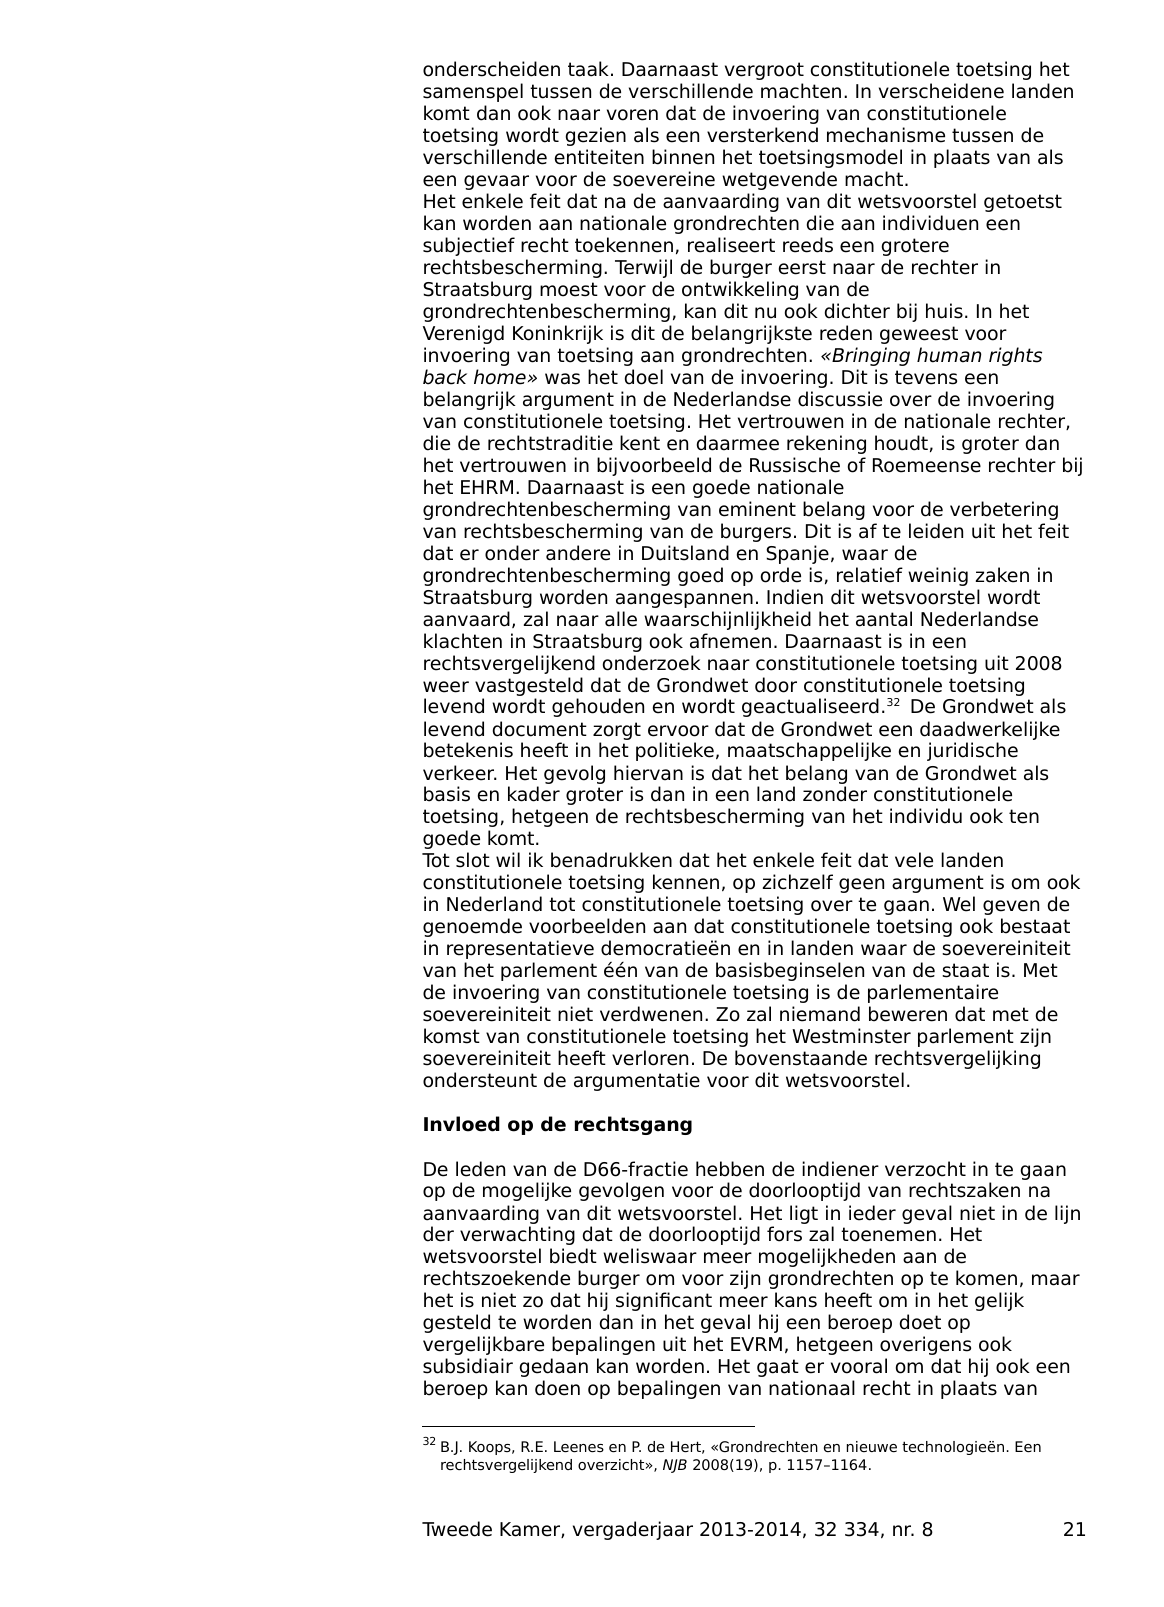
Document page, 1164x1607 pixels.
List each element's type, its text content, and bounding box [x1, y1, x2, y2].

text B.J. Koops, R.E. Leenes en P. de Hert, «Grondrechten en nieuwe technologieën. Een rechtsvergelijkend overzicht», NJB 2008(19), p. 1157–1164. [422, 1435, 1087, 1474]
text onderscheiden taak. Daarnaast vergroot constitutionele toetsing het samenspel tussen de verschillende machten. In verscheidene landen komt dan ook naar voren dat de invoering van constitutionele toetsing wordt gezien als een versterkend mechanisme tussen de verschillende entiteiten binnen het toetsingsmodel in plaats van als een gevaar voor de soevereine wetgevende macht. [422, 59, 1087, 191]
text Tot slot wil ik benadrukken dat het enkele feit dat vele landen constitutionele toetsing kennen, op zichzelf geen argument is om ook in Nederland tot constitutionele toetsing over te gaan. Wel geven de genoemde voorbeelden aan dat constitutionele toetsing ook bestaat in representatieve democratieën en in landen waar de soevereiniteit van het parlement één van de basisbeginselen van de staat is. Met de invoering van constitutionele toetsing is de parlementaire soevereiniteit niet verdwenen. Zo zal niemand beweren dat met de komst van constitutionele toetsing het Westminster parlement zijn soevereiniteit heeft verloren. De bovenstaande rechtsvergelijking ondersteunt de argumentatie voor dit wetsvoorstel. [422, 850, 1087, 1092]
subtitle Invloed op de rechtsgang [422, 1114, 1087, 1136]
text Het enkele feit dat na de aanvaarding van dit wetsvoorstel getoetst kan worden aan nationale grondrechten die aan individuen een subjectief recht toekennen, realiseert reeds een grotere rechtsbescherming. Terwijl de burger eerst naar de rechter in Straatsburg moest voor de ontwikkeling van de grondrechtenbescherming, kan dit nu ook dichter bij huis. In het Verenigd Koninkrijk is dit de belangrijkste reden geweest voor invoering van toetsing aan grondrechten. «Bringing human rights back home» was het doel van de invoering. Dit is tevens een belangrijk argument in de Nederlandse discussie over de invoering van constitutionele toetsing. Het vertrouwen in de nationale rechter, die de rechtstraditie kent en daarmee rekening houdt, is groter dan het vertrouwen in bijvoorbeeld de Russische of Roemeense rechter bij het EHRM. Daarnaast is een goede nationale grondrechtenbescherming van eminent belang voor de verbetering van rechtsbescherming van de burgers. Dit is af te leiden uit het feit dat er onder andere in Duitsland en Spanje, waar de grondrechtenbescherming goed op orde is, relatief weinig zaken in Straatsburg worden aangespannen. Indien dit wetsvoorstel wordt aanvaard, zal naar alle waarschijnlijkheid het aantal Nederlandse klachten in Straatsburg ook afnemen. Daarnaast is in een rechtsvergelijkend onderzoek naar constitutionele toetsing uit 2008 weer vastgesteld dat de Grondwet door constitutionele toetsing levend wordt gehouden en wordt geactualiseerd. De Grondwet als levend document zorgt ervoor dat de Grondwet een daadwerkelijke betekenis heeft in het politieke, maatschappelijke en juridische verkeer. Het gevolg hiervan is dat het belang van de Grondwet als basis en kader groter is dan in een land zonder constitutionele toetsing, hetgeen de rechtsbescherming van het individu ook ten goede komt. [422, 191, 1087, 850]
text De leden van de D66-fractie hebben de indiener verzocht in te gaan op de mogelijke gevolgen voor de doorlooptijd van rechtszaken na aanvaarding van dit wetsvoorstel. Het ligt in ieder geval niet in de lijn der verwachting dat de doorlooptijd fors zal toenemen. Het wetsvoorstel biedt weliswaar meer mogelijkheden aan de rechtszoekende burger om voor zijn grondrechten op te komen, maar het is niet zo dat hij significant meer kans heeft om in het gelijk gesteld te worden dan in het geval hij een beroep doet op vergelijkbare bepalingen uit het EVRM, hetgeen overigens ook subsidiair gedaan kan worden. Het gaat er vooral om dat hij ook een beroep kan doen op bepalingen van nationaal recht in plaats van [422, 1158, 1087, 1400]
